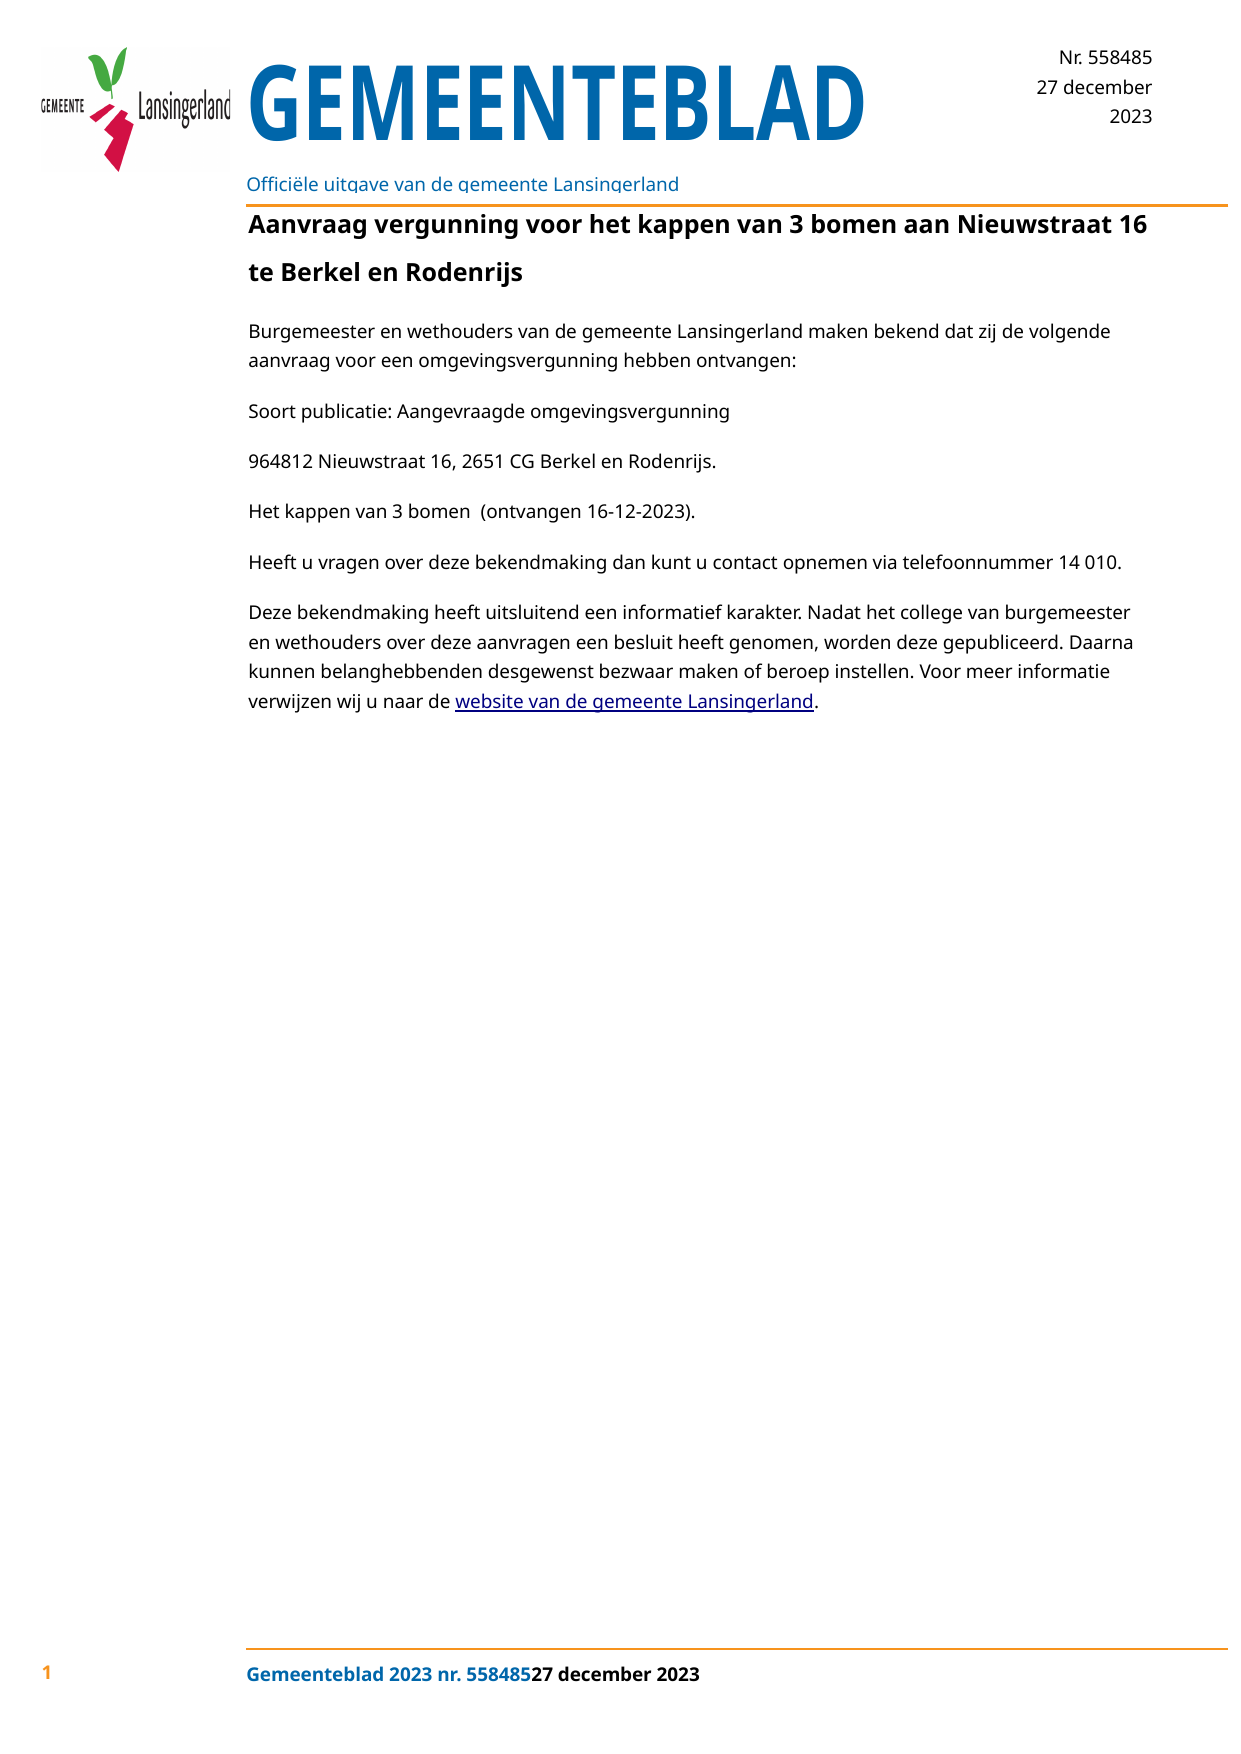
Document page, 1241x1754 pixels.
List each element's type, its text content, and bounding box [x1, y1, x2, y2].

text Aanvraag vergunning voor het kappen van 3 bomen aan Nieuwstraat 16 te Berkel en Rodenrijs [248, 207, 1152, 288]
text Deze bekendmaking heeft uitsluitend een informatief karakter. Nadat het college van burgemeester en wethouders over deze aanvragen een besluit heeft genomen, worden deze gepubliceerd. Daarna kunnen belanghebbenden desgewenst bezwaar maken of beroep instellen. Voor meer informatie verwijzen wij u naar de website van de gemeente Lansingerland. [248, 599, 1152, 714]
text Burgemeester en wethouders van de gemeente Lansingerland maken bekend dat zij de volgende aanvraag voor een omgevingsvergunning hebben ontvangen: [248, 318, 1152, 373]
text Heeft u vragen over deze bekendmaking dan kunt u contact opnemen via telefoonnummer 14 010. [248, 549, 1152, 575]
text 964812 Nieuwstraat 16, 2651 CG Berkel en Rodenrijs. [248, 448, 1152, 474]
picture [41, 47, 231, 172]
text Soort publicatie: Aangevraagde omgevingsvergunning [248, 398, 1152, 424]
text Het kappen van 3 bomen (ontvangen 16-12-2023). [248, 499, 1152, 524]
